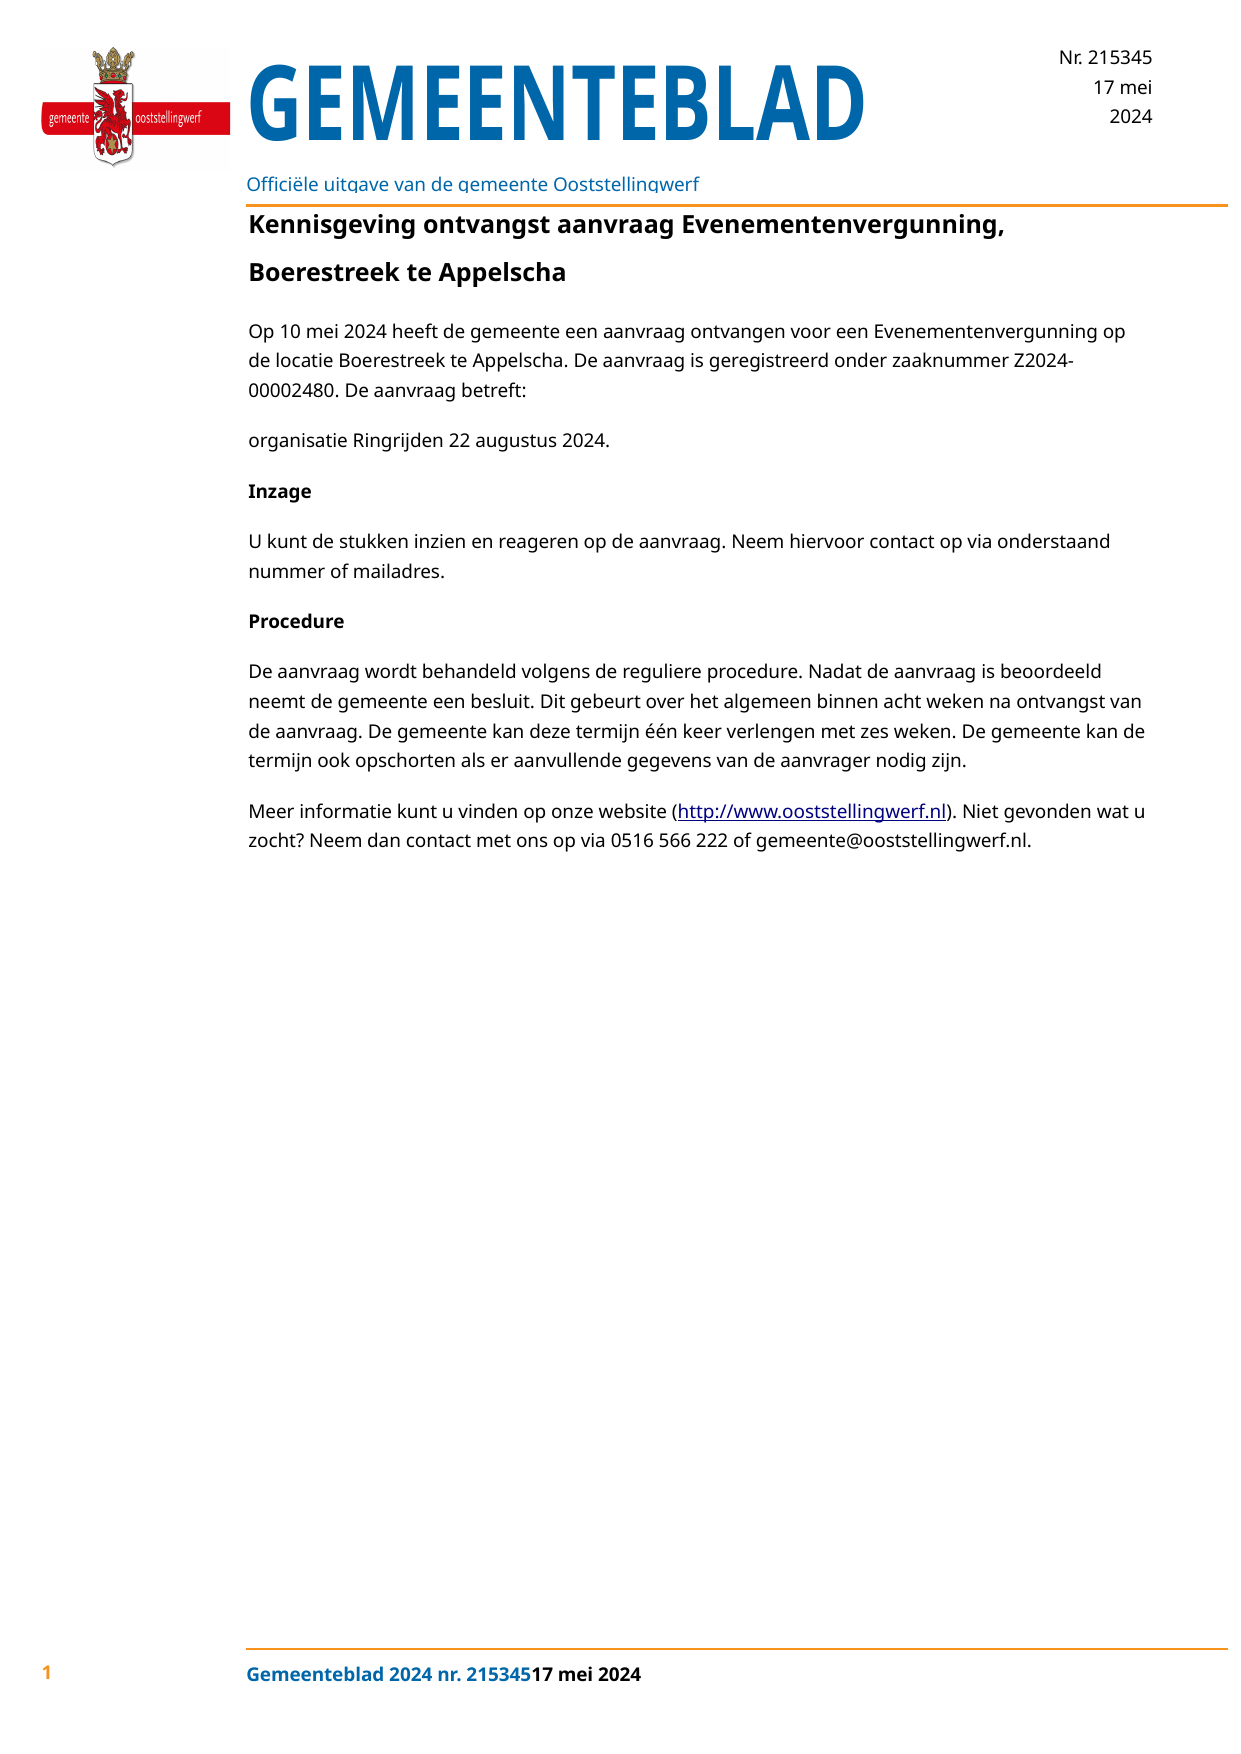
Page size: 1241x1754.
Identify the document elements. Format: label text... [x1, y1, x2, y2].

text Procedure [248, 608, 1152, 634]
text Meer informatie kunt u vinden op onze website (http://www.ooststellingwerf.nl). Niet gevonden wat u zocht? Neem dan contact met ons op via 0516 566 222 of gemeente@ooststellingwerf.nl. [248, 798, 1152, 853]
text U kunt de stukken inzien en reageren op de aanvraag. Neem hiervoor contact op via onderstaand nummer of mailadres. [248, 528, 1152, 584]
text Kennisgeving ontvangst aanvraag Evenementenvergunning, Boerestreek te Appelscha [248, 207, 1152, 288]
picture [41, 47, 231, 172]
text Inzage [248, 478, 1152, 504]
text De aanvraag wordt behandeld volgens de reguliere procedure. Nadat de aanvraag is beoordeeld neemt de gemeente een besluit. Dit gebeurt over het algemeen binnen acht weken na ontvangst van de aanvraag. De gemeente kan deze termijn één keer verlengen met zes weken. De gemeente kan de termijn ook opschorten als er aanvullende gegevens van de aanvrager nodig zijn. [248, 659, 1152, 773]
text Op 10 mei 2024 heeft de gemeente een aanvraag ontvangen voor een Evenementenvergunning op de locatie Boerestreek te Appelscha. De aanvraag is geregistreerd onder zaaknummer Z2024-00002480. De aanvraag betreft: [248, 318, 1152, 403]
text organisatie Ringrijden 22 augustus 2024. [248, 427, 1152, 453]
